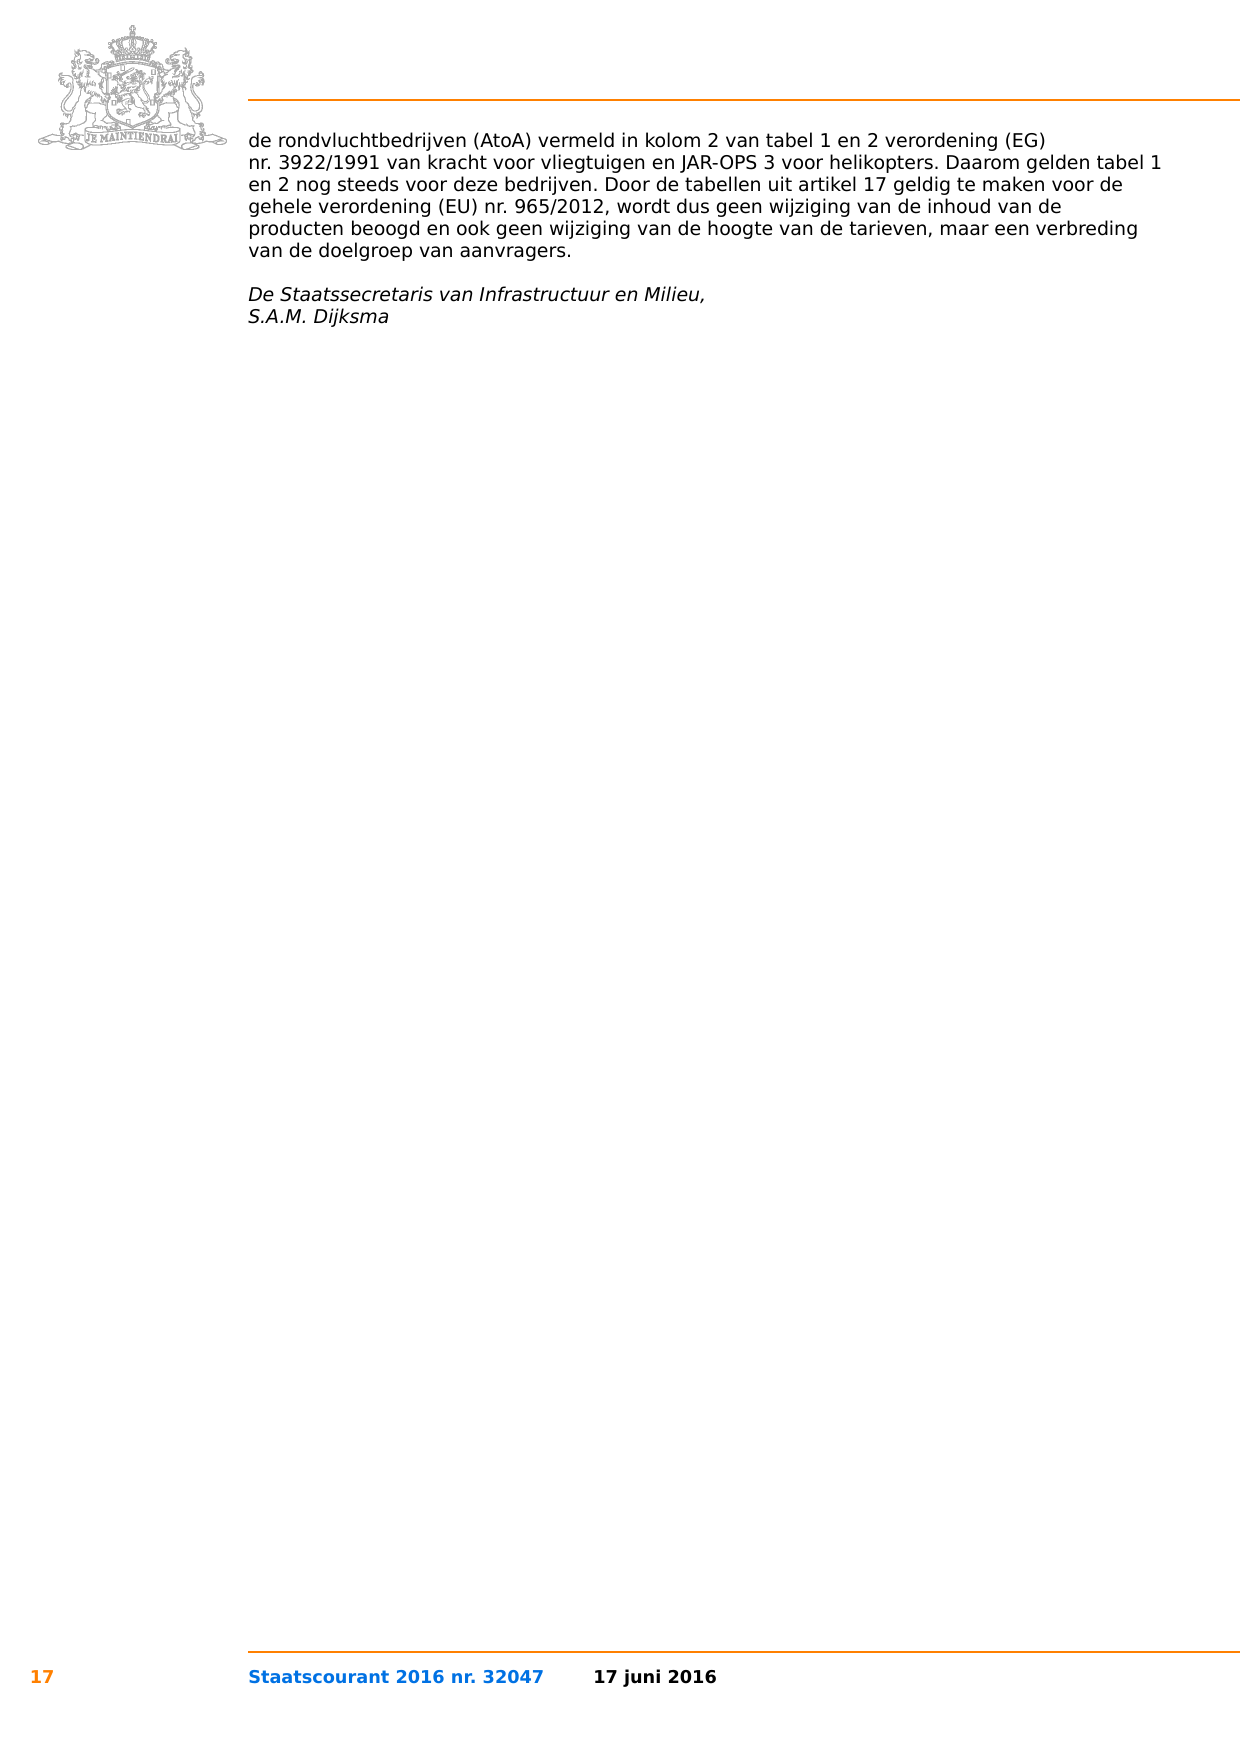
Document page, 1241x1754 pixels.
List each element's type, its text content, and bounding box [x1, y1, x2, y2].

text de rondvluchtbedrijven (AtoA) vermeld in kolom 2 van tabel 1 en 2 verordening (EG) nr. 3922/1991 van kracht voor vliegtuigen en JAR-OPS 3 voor helikopters. Daarom gelden tabel 1 en 2 nog steeds voor deze bedrijven. Door de tabellen uit artikel 17 geldig te maken voor de gehele verordening (EU) nr. 965/2012, wordt dus geen wijziging van de inhoud van de producten beoogd en ook geen wijziging van de hoogte van de tarieven, maar een verbreding van de doelgroep van aanvragers. [248, 130, 1163, 262]
picture [38, 25, 227, 150]
text De Staatssecretaris van Infrastructuur en Milieu, S.A.M. Dijksma [248, 284, 1163, 328]
